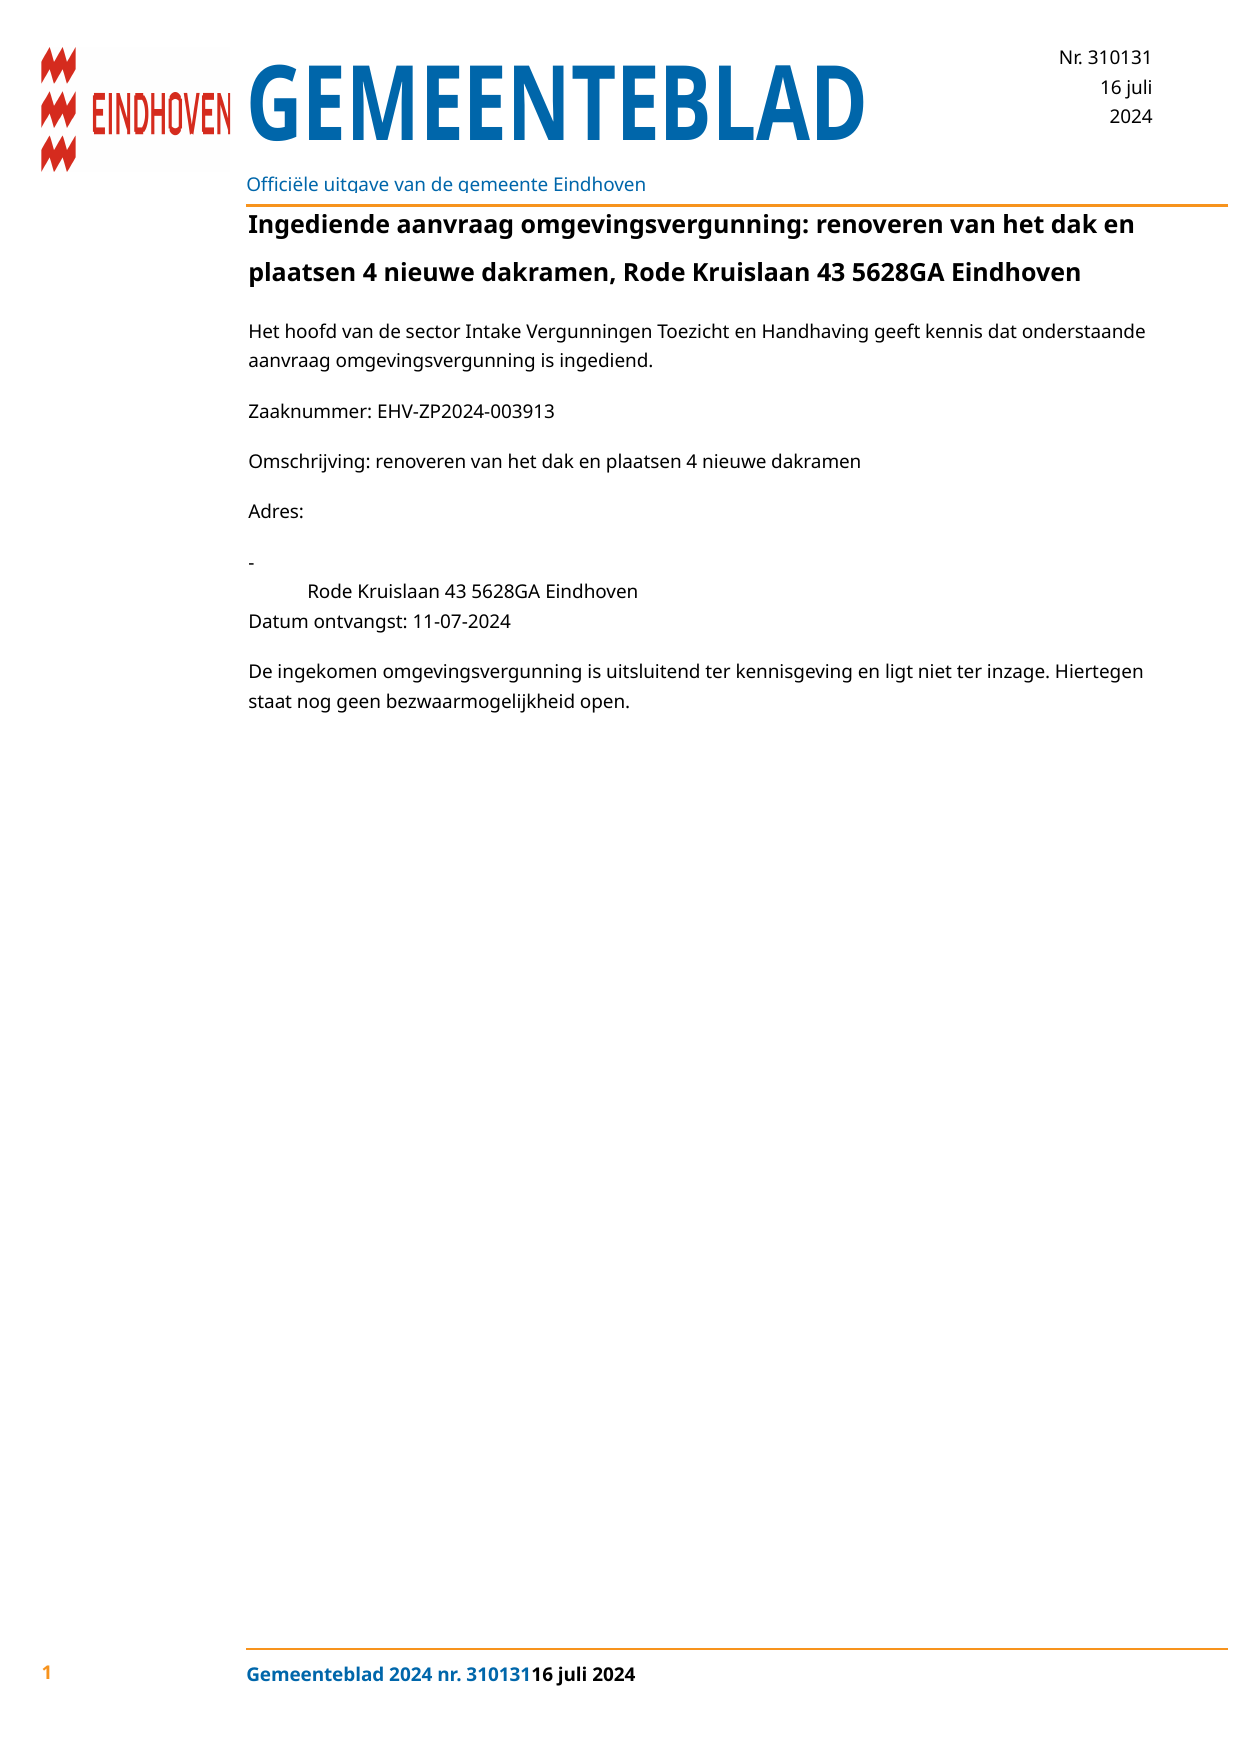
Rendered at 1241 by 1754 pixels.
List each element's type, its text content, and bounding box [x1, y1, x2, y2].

text Datum ontvangst: 11-07-2024 [248, 608, 1152, 634]
text Adres: [248, 499, 1152, 524]
text Ingediende aanvraag omgevingsvergunning: renoveren van het dak en plaatsen 4 nieuwe dakramen, Rode Kruislaan 43 5628GA Eindhoven [248, 207, 1152, 288]
text Zaaknummer: EHV-ZP2024-003913 [248, 398, 1152, 424]
text Het hoofd van de sector Intake Vergunningen Toezicht en Handhaving geeft kennis dat onderstaande aanvraag omgevingsvergunning is ingediend. [248, 318, 1152, 373]
picture [41, 47, 231, 172]
list Rode Kruislaan 43 5628GA Eindhoven [248, 579, 1152, 604]
text Omschrijving: renoveren van het dak en plaatsen 4 nieuwe dakramen [248, 448, 1152, 474]
text De ingekomen omgevingsvergunning is uitsluitend ter kennisgeving en ligt niet ter inzage. Hiertegen staat nog geen bezwaarmogelijkheid open. [248, 659, 1152, 714]
